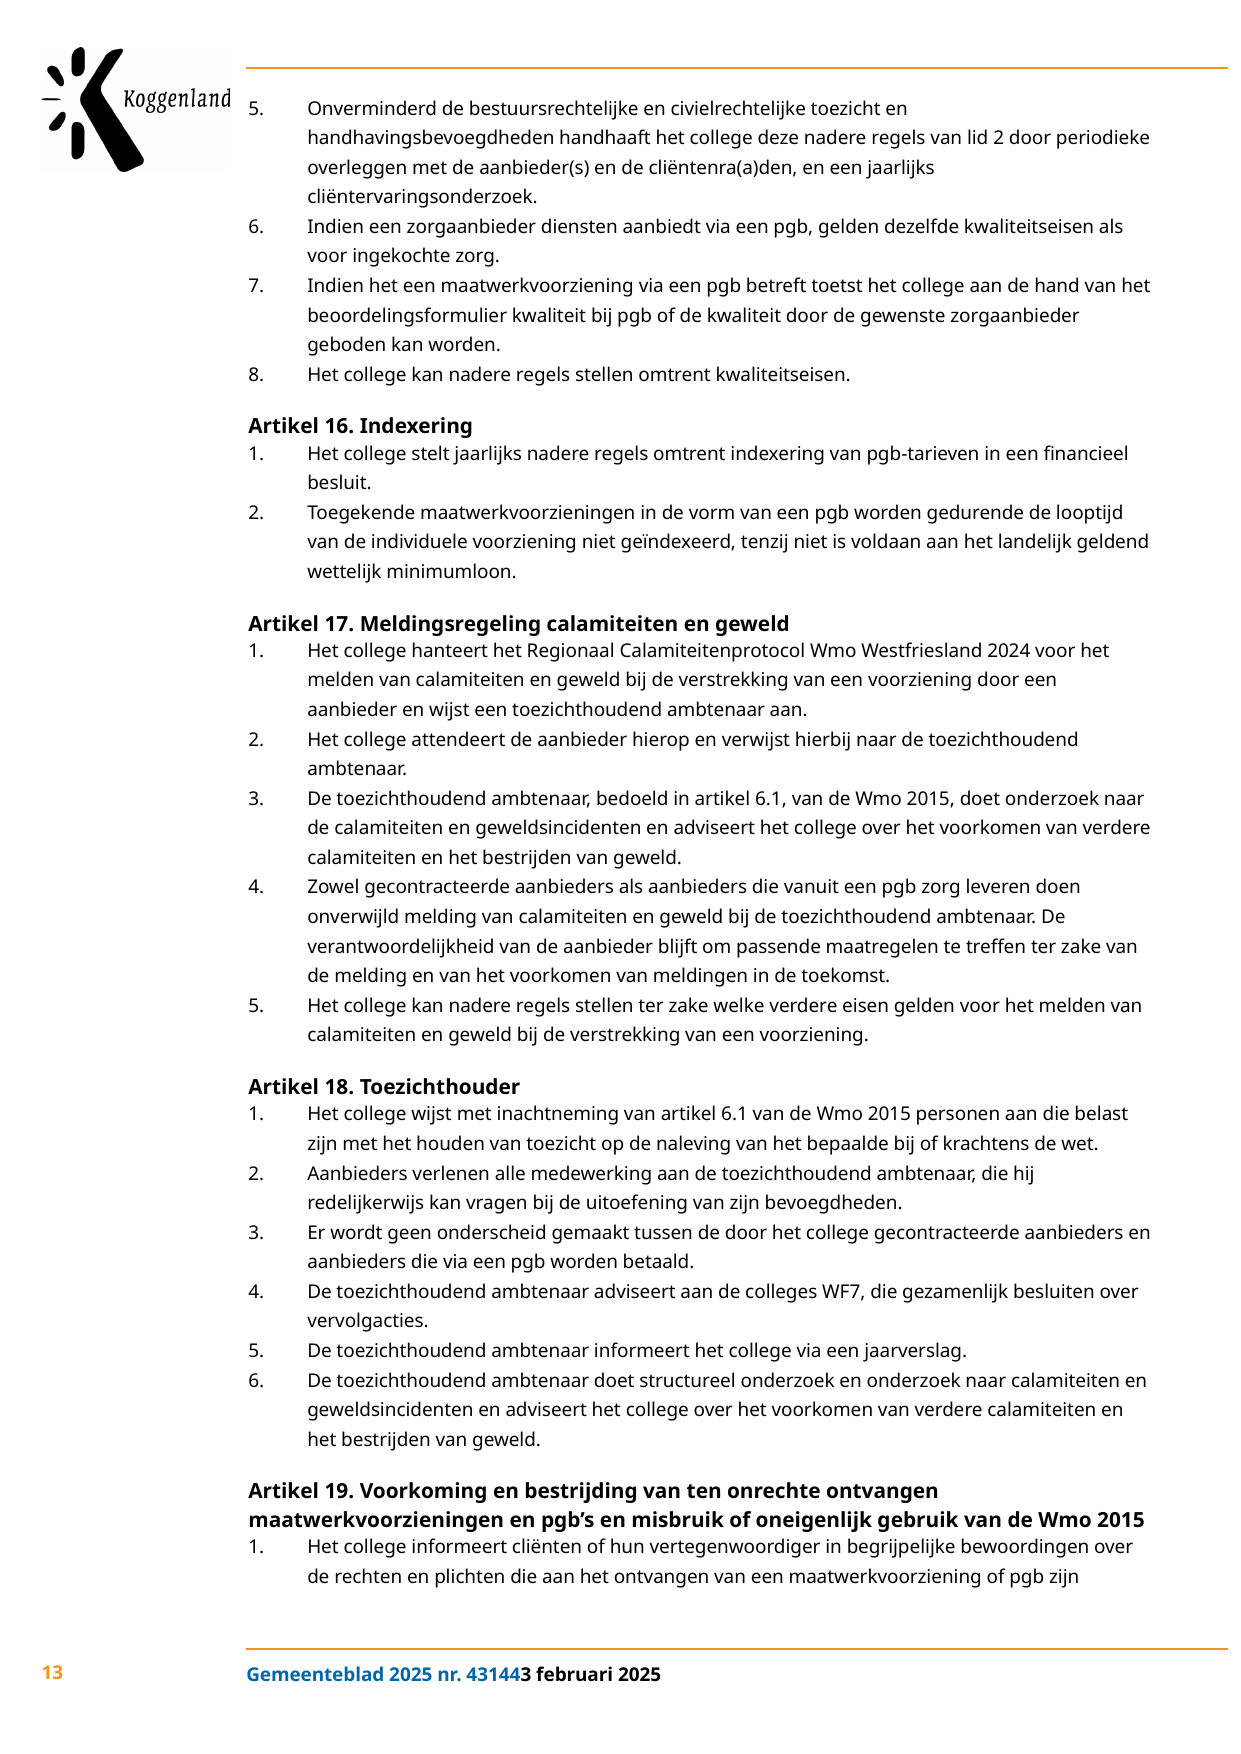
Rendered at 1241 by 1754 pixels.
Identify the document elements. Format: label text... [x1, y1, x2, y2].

list Het college hanteert het Regionaal Calamiteitenprotocol Wmo Westfriesland 2024 voor het melden van calamiteiten en geweld bij de verstrekking van een voorziening door een aanbieder en wijst een toezichthoudend ambtenaar aan. [248, 637, 1152, 722]
list Toegekende maatwerkvoorzieningen in de vorm van een pgb worden gedurende de looptijd van de individuele voorziening niet geïndexeerd, tenzij niet is voldaan aan het landelijk geldend wettelijk minimumloon. [248, 499, 1152, 584]
text Artikel 18. Toezichthouder [248, 1072, 1152, 1101]
list De toezichthoudend ambtenaar adviseert aan de colleges WF7, die gezamenlijk besluiten over vervolgacties. [248, 1278, 1152, 1333]
list Zowel gecontracteerde aanbieders als aanbieders die vanuit een pgb zorg leveren doen onverwijld melding van calamiteiten en geweld bij de toezichthoudend ambtenaar. De verantwoordelijkheid van de aanbieder blijft om passende maatregelen te treffen ter zake van de melding en van het voorkomen van meldingen in de toekomst. [248, 874, 1152, 988]
list Het college attendeert de aanbieder hierop en verwijst hierbij naar de toezichthoudend ambtenaar. [248, 726, 1152, 781]
text Artikel 19. Voorkoming en bestrijding van ten onrechte ontvangen maatwerkvoorzieningen en pgb’s en misbruik of oneigenlijk gebruik van de Wmo 2015 [248, 1476, 1152, 1533]
list Het college kan nadere regels stellen ter zake welke verdere eisen gelden voor het melden van calamiteiten en geweld bij de verstrekking van een voorziening. [248, 992, 1152, 1047]
list Het college stelt jaarlijks nadere regels omtrent indexering van pgb-tarieven in een financieel besluit. [248, 440, 1152, 495]
text Artikel 16. Indexering [248, 411, 1152, 440]
list Het college wijst met inachtneming van artikel 6.1 van de Wmo 2015 personen aan die belast zijn met het houden van toezicht op de naleving van het bepaalde bij of krachtens de wet. [248, 1101, 1152, 1156]
list De toezichthoudend ambtenaar informeert het college via een jaarverslag. [248, 1337, 1152, 1363]
list Onverminderd de bestuursrechtelijke en civielrechtelijke toezicht en handhavingsbevoegdheden handhaaft het college deze nadere regels van lid 2 door periodieke overleggen met de aanbieder(s) en de cliëntenra(a)den, en een jaarlijks cliëntervaringsonderzoek. [248, 95, 1152, 209]
text Artikel 17. Meldingsregeling calamiteiten en geweld [248, 609, 1152, 637]
list Aanbieders verlenen alle medewerking aan de toezichthoudend ambtenaar, die hij redelijkerwijs kan vragen bij de uitoefening van zijn bevoegdheden. [248, 1160, 1152, 1215]
list Er wordt geen onderscheid gemaakt tussen de door het college gecontracteerde aanbieders en aanbieders die via een pgb worden betaald. [248, 1219, 1152, 1274]
list De toezichthoudend ambtenaar doet structureel onderzoek en onderzoek naar calamiteiten en geweldsincidenten en adviseert het college over het voorkomen van verdere calamiteiten en het bestrijden van geweld. [248, 1367, 1152, 1452]
list Het college kan nadere regels stellen omtrent kwaliteitseisen. [248, 361, 1152, 387]
picture [41, 47, 231, 172]
list Indien een zorgaanbieder diensten aanbiedt via een pgb, gelden dezelfde kwaliteitseisen als voor ingekochte zorg. [248, 213, 1152, 268]
list De toezichthoudend ambtenaar, bedoeld in artikel 6.1, van de Wmo 2015, doet onderzoek naar de calamiteiten en geweldsincidenten en adviseert het college over het voorkomen van verdere calamiteiten en het bestrijden van geweld. [248, 785, 1152, 870]
list Het college informeert cliënten of hun vertegenwoordiger in begrijpelijke bewoordingen over de rechten en plichten die aan het ontvangen van een maatwerkvoorziening of pgb zijn [248, 1533, 1152, 1588]
list Indien het een maatwerkvoorziening via een pgb betreft toetst het college aan de hand van het beoordelingsformulier kwaliteit bij pgb of de kwaliteit door de gewenste zorgaanbieder geboden kan worden. [248, 272, 1152, 357]
